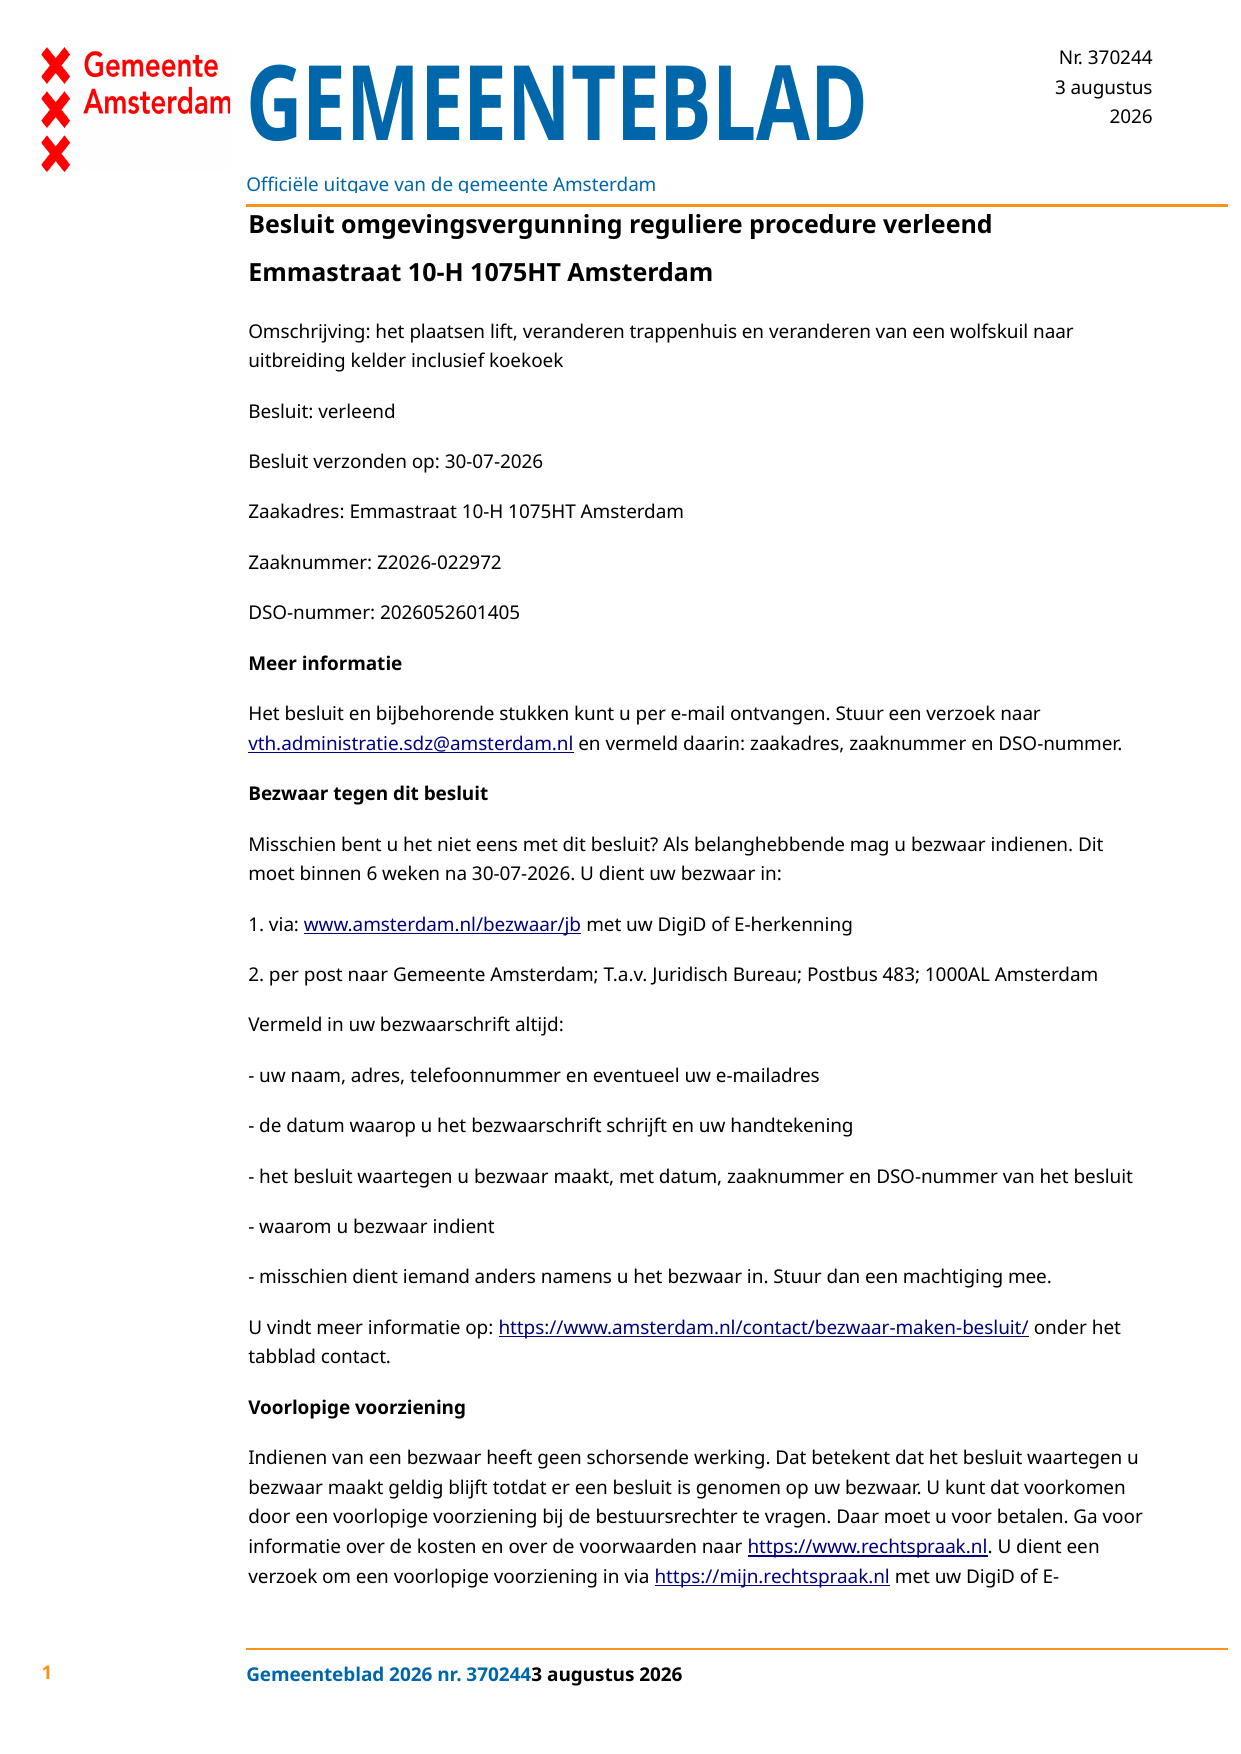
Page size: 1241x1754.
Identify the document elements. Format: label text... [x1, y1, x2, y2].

text - misschien dient iemand anders namens u het bezwaar in. Stuur dan een machtiging mee. [248, 1264, 1152, 1289]
text Besluit: verleend [248, 398, 1152, 424]
text - het besluit waartegen u bezwaar maakt, met datum, zaaknummer en DSO-nummer van het besluit [248, 1163, 1152, 1189]
text 2. per post naar Gemeente Amsterdam; T.a.v. Juridisch Bureau; Postbus 483; 1000AL Amsterdam [248, 961, 1152, 987]
text Zaaknummer: Z2026-022972 [248, 549, 1152, 575]
text Besluit omgevingsvergunning reguliere procedure verleend Emmastraat 10-H 1075HT Amsterdam [248, 207, 1152, 288]
text Omschrijving: het plaatsen lift, veranderen trappenhuis en veranderen van een wolfskuil naar uitbreiding kelder inclusief koekoek [248, 318, 1152, 373]
text Voorlopige voorziening [248, 1394, 1152, 1420]
text - waarom u bezwaar indient [248, 1213, 1152, 1239]
text Vermeld in uw bezwaarschrift altijd: [248, 1012, 1152, 1037]
text Besluit verzonden op: 30-07-2026 [248, 448, 1152, 474]
text DSO-nummer: 2026052601405 [248, 599, 1152, 625]
text - de datum waarop u het bezwaarschrift schrijft en uw handtekening [248, 1112, 1152, 1138]
text U vindt meer informatie op: https://www.amsterdam.nl/contact/bezwaar-maken-besluit/ onder het tabblad contact. [248, 1314, 1152, 1369]
text Bezwaar tegen dit besluit [248, 780, 1152, 806]
text Meer informatie [248, 650, 1152, 676]
text Indienen van een bezwaar heeft geen schorsende werking. Dat betekent dat het besluit waartegen u bezwaar maakt geldig blijft totdat er een besluit is genomen op uw bezwaar. U kunt dat voorkomen door een voorlopige voorziening bij de bestuursrechter te vragen. Daar moet u voor betalen. Ga voor informatie over de kosten en over de voorwaarden naar https://www.rechtspraak.nl. U dient een verzoek om een voorlopige voorziening in via https://mijn.rechtspraak.nl met uw DigiD of E- [248, 1444, 1152, 1589]
text Het besluit en bijbehorende stukken kunt u per e-mail ontvangen. Stuur een verzoek naar vth.administratie.sdz@amsterdam.nl en vermeld daarin: zaakadres, zaaknummer en DSO-nummer. [248, 700, 1152, 756]
picture [41, 47, 231, 172]
text - uw naam, adres, telefoonnummer en eventueel uw e-mailadres [248, 1062, 1152, 1088]
text Misschien bent u het niet eens met dit besluit? Als belanghebbende mag u bezwaar indienen. Dit moet binnen 6 weken na 30-07-2026. U dient uw bezwaar in: [248, 831, 1152, 886]
text Zaakadres: Emmastraat 10-H 1075HT Amsterdam [248, 499, 1152, 524]
text 1. via: www.amsterdam.nl/bezwaar/jb met uw DigiD of E-herkenning [248, 911, 1152, 937]
